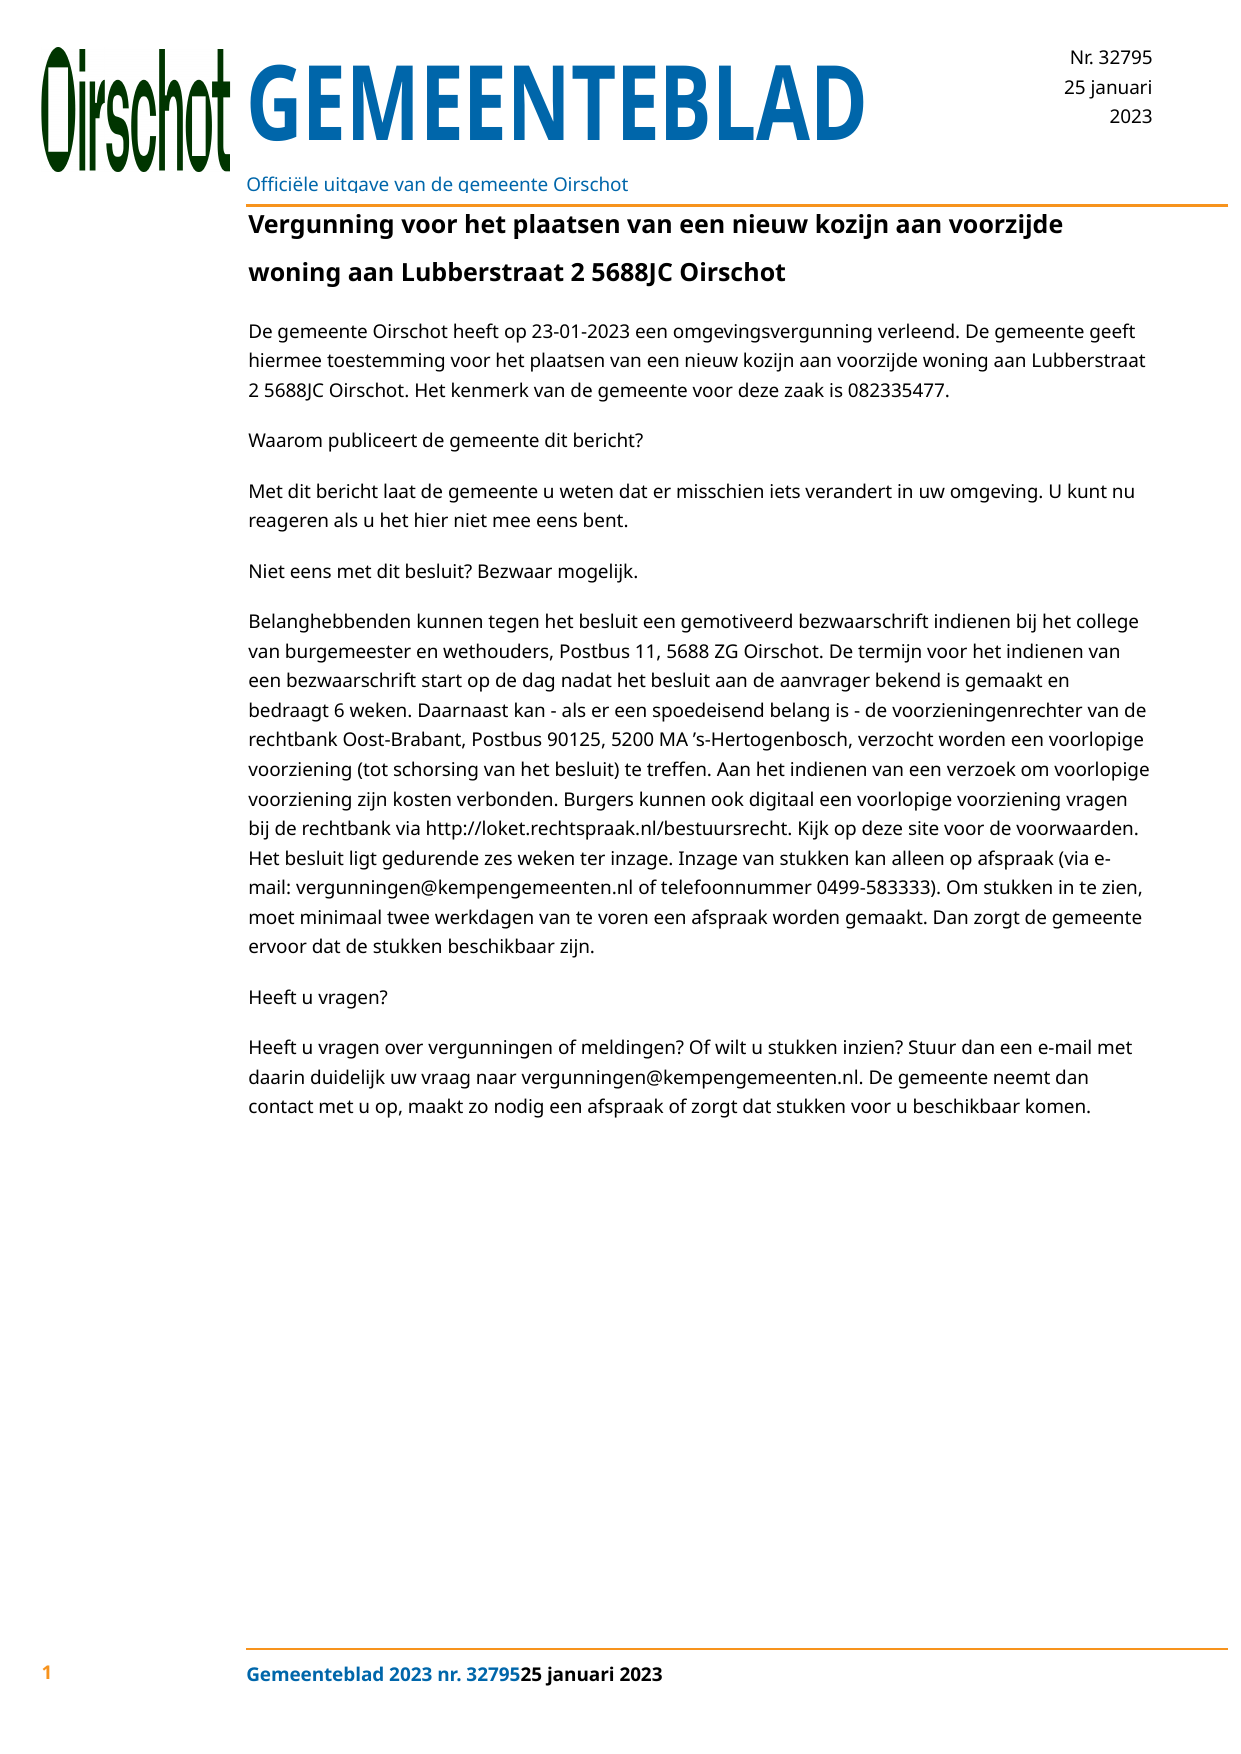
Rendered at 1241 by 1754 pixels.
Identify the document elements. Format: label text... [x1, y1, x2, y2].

text Vergunning voor het plaatsen van een nieuw kozijn aan voorzijde woning aan Lubberstraat 2 5688JC Oirschot [248, 207, 1152, 288]
text De gemeente Oirschot heeft op 23-01-2023 een omgevingsvergunning verleend. De gemeente geeft hiermee toestemming voor het plaatsen van een nieuw kozijn aan voorzijde woning aan Lubberstraat 2 5688JC Oirschot. Het kenmerk van de gemeente voor deze zaak is 082335477. [248, 318, 1152, 403]
text Waarom publiceert de gemeente dit bericht? [248, 427, 1152, 453]
text Belanghebbenden kunnen tegen het besluit een gemotiveerd bezwaarschrift indienen bij het college van burgemeester en wethouders, Postbus 11, 5688 ZG Oirschot. De termijn voor het indienen van een bezwaarschrift start op de dag nadat het besluit aan de aanvrager bekend is gemaakt en bedraagt 6 weken. Daarnaast kan - als er een spoedeisend belang is - de voorzieningenrechter van de rechtbank Oost-Brabant, Postbus 90125, 5200 MA ’s-Hertogenbosch, verzocht worden een voorlopige voorziening (tot schorsing van het besluit) te treffen. Aan het indienen van een verzoek om voorlopige voorziening zijn kosten verbonden. Burgers kunnen ook digitaal een voorlopige voorziening vragen bij de rechtbank via http://loket.rechtspraak.nl/bestuursrecht. Kijk op deze site voor de voorwaarden. Het besluit ligt gedurende zes weken ter inzage. Inzage van stukken kan alleen op afspraak (via e-mail: vergunningen@kempengemeenten.nl of telefoonnummer 0499-583333). Om stukken in te zien, moet minimaal twee werkdagen van te voren een afspraak worden gemaakt. Dan zorgt de gemeente ervoor dat de stukken beschikbaar zijn. [248, 608, 1152, 959]
text Heeft u vragen? [248, 984, 1152, 1010]
text Heeft u vragen over vergunningen of meldingen? Of wilt u stukken inzien? Stuur dan een e-mail met daarin duidelijk uw vraag naar vergunningen@kempengemeenten.nl. De gemeente neemt dan contact met u op, maakt zo nodig een afspraak of zorgt dat stukken voor u beschikbaar komen. [248, 1034, 1152, 1119]
text Niet eens met dit besluit? Bezwaar mogelijk. [248, 558, 1152, 584]
picture [41, 47, 231, 172]
text Met dit bericht laat de gemeente u weten dat er misschien iets verandert in uw omgeving. U kunt nu reageren als u het hier niet mee eens bent. [248, 478, 1152, 533]
